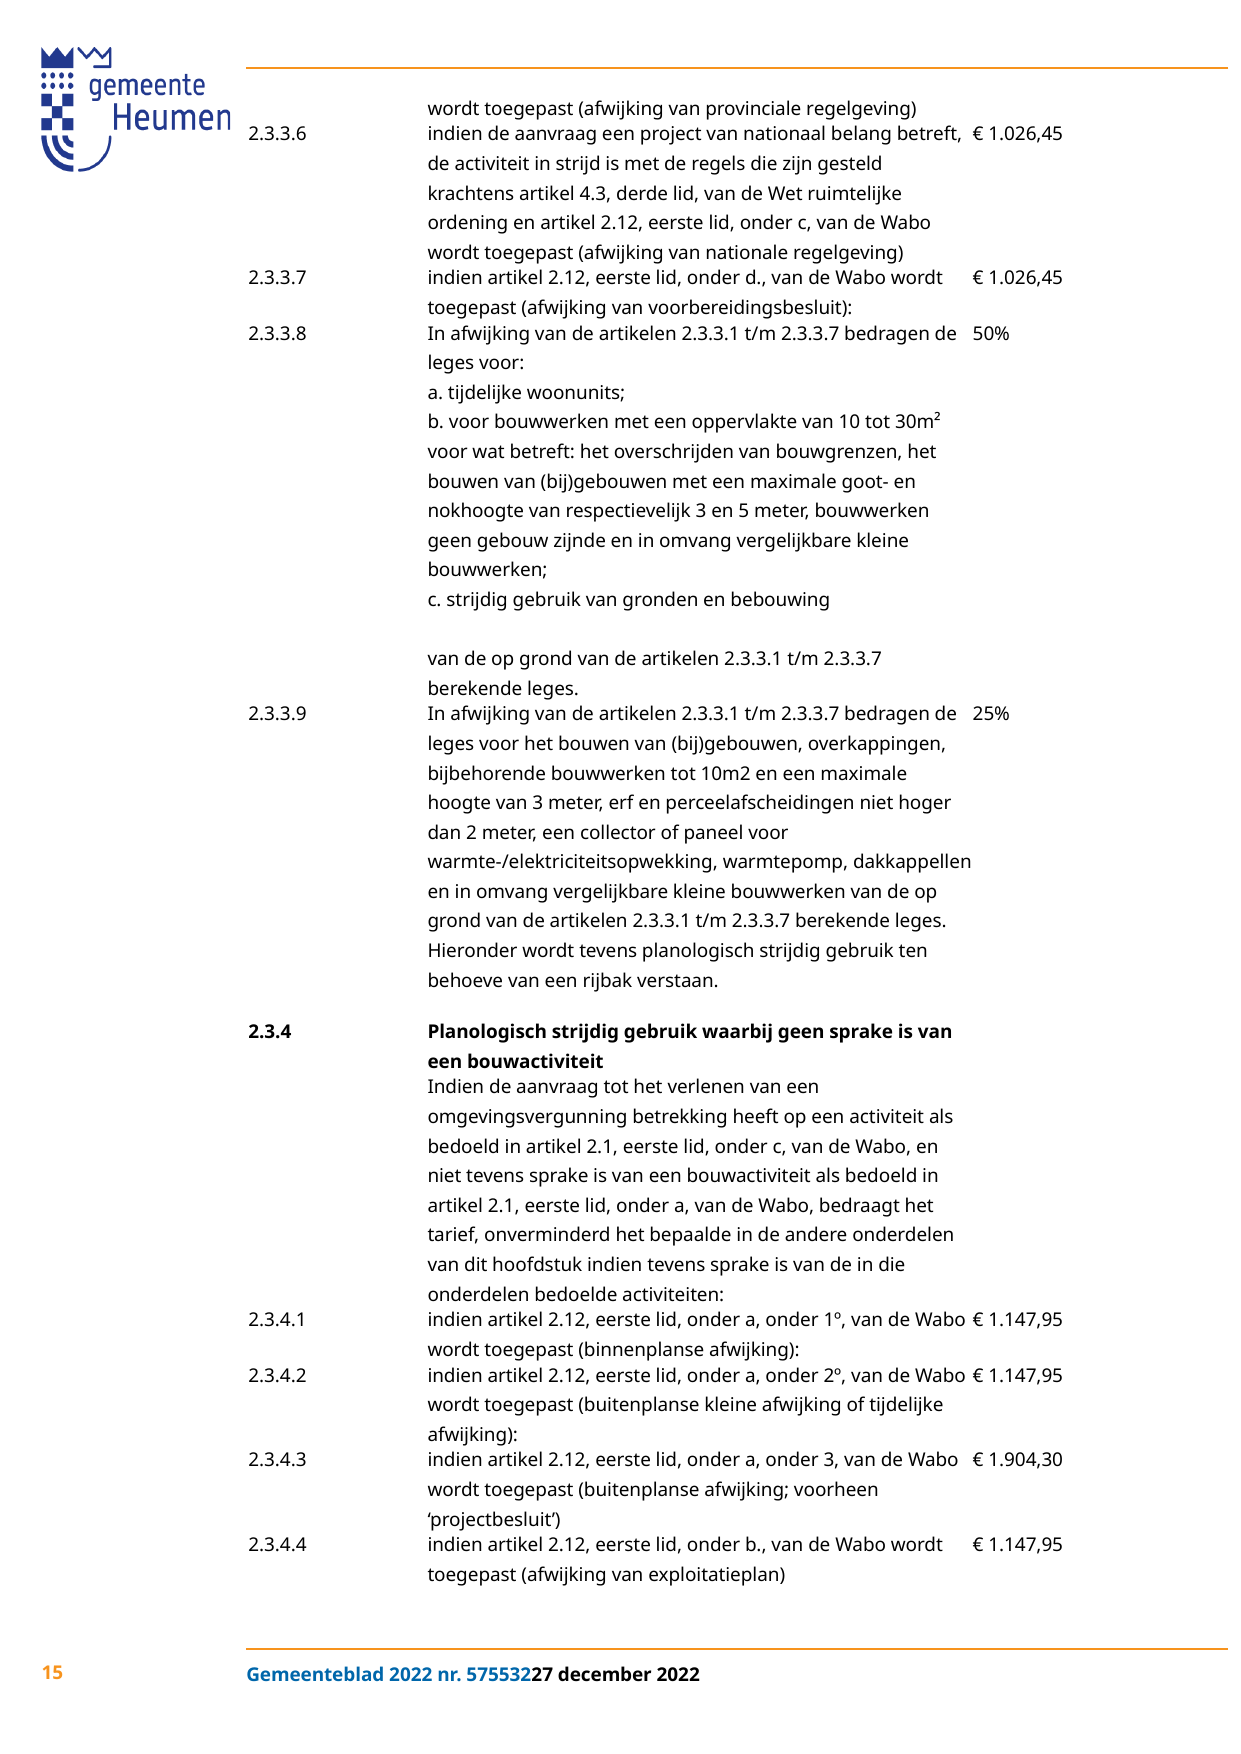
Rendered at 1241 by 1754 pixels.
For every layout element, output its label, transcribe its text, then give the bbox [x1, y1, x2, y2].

table_cell 2.3.4.4 [248, 1532, 427, 1587]
table_cell 2.3.4.3 [248, 1447, 427, 1532]
table_cell indien artikel 2.12, eerste lid, onder a, onder 1º, van de Wabo wordt toegepast (binnenplanse afwijking): [427, 1306, 972, 1362]
table_cell indien de aanvraag een project van nationaal belang betreft, de activiteit in strijd is met de regels die zijn gesteld krachtens artikel 4.3, derde lid, van de Wet ruimtelijke ordening en artikel 2.12, eerste lid, onder c, van de Wabo wordt toegepast (afwijking van nationale regelgeving) [427, 121, 972, 264]
table_cell Indien de aanvraag tot het verlenen van een omgevingsvergunning betrekking heeft op een activiteit als bedoeld in artikel 2.1, eerste lid, onder c, van de Wabo, en niet tevens sprake is van een bouwactiviteit als bedoeld in artikel 2.1, eerste lid, onder a, van de Wabo, bedraagt het tarief, onverminderd het bepaalde in de andere onderdelen van dit hoofdstuk indien tevens sprake is van de in die onderdelen bedoelde activiteiten: [427, 1074, 972, 1306]
table_cell € 1.147,95 [973, 1532, 1152, 1587]
table_cell 2.3.3.7 [248, 265, 427, 320]
table_cell € 1.026,45 [973, 265, 1152, 320]
table_cell [973, 1074, 1152, 1306]
table_cell [248, 1074, 427, 1306]
table_cell 50% [973, 320, 1152, 701]
table_cell In afwijking van de artikelen 2.3.3.1 t/m 2.3.3.7 bedragen de leges voor: a. tijdelijke woonunits; b. voor bouwwerken met een oppervlakte van 10 tot 30m² voor wat betreft: het overschrijden van bouwgrenzen, het bouwen van (bij)gebouwen met een maximale goot- en nokhoogte van respectievelijk 3 en 5 meter, bouwwerken geen gebouw zijnde en in omvang vergelijkbare kleine bouwwerken; c. strijdig gebruik van gronden en bebouwing van de op grond van de artikelen 2.3.3.1 t/m 2.3.3.7 berekende leges. [427, 320, 972, 701]
table_cell € 1.147,95 [973, 1306, 1152, 1362]
table_cell 2.3.3.9 [248, 701, 427, 993]
table_cell Planologisch strijdig gebruik waarbij geen sprake is van een bouwactiviteit [427, 1018, 972, 1074]
table_cell 2.3.3.6 [248, 121, 427, 264]
table_cell indien artikel 2.12, eerste lid, onder a, onder 3, van de Wabo wordt toegepast (buitenplanse afwijking; voorheen ‘projectbesluit’) [427, 1447, 972, 1532]
table_cell [248, 95, 427, 121]
table_cell 2.3.4.2 [248, 1362, 427, 1447]
picture [41, 47, 231, 172]
table_cell [427, 993, 972, 1018]
table_cell [973, 993, 1152, 1018]
table_cell In afwijking van de artikelen 2.3.3.1 t/m 2.3.3.7 bedragen de leges voor het bouwen van (bij)gebouwen, overkappingen, bijbehorende bouwwerken tot 10m2 en een maximale hoogte van 3 meter, erf en perceelafscheidingen niet hoger dan 2 meter, een collector of paneel voor warmte-/elektriciteitsopwekking, warmtepomp, dakkappellen en in omvang vergelijkbare kleine bouwwerken van de op grond van de artikelen 2.3.3.1 t/m 2.3.3.7 berekende leges. Hieronder wordt tevens planologisch strijdig gebruik ten behoeve van een rijbak verstaan. [427, 701, 972, 993]
table_cell 2.3.3.8 [248, 320, 427, 701]
table_cell € 1.904,30 [973, 1447, 1152, 1532]
table_cell 2.3.4 [248, 1018, 427, 1074]
table_cell [973, 1018, 1152, 1074]
table_cell 2.3.4.1 [248, 1306, 427, 1362]
table_cell indien artikel 2.12, eerste lid, onder a, onder 2º, van de Wabo wordt toegepast (buitenplanse kleine afwijking of tijdelijke afwijking): [427, 1362, 972, 1447]
table_cell € 1.147,95 [973, 1362, 1152, 1447]
table_cell wordt toegepast (afwijking van provinciale regelgeving) [427, 95, 972, 121]
table_cell indien artikel 2.12, eerste lid, onder b., van de Wabo wordt toegepast (afwijking van exploitatieplan) [427, 1532, 972, 1587]
table_cell [973, 95, 1152, 121]
table_cell € 1.026,45 [973, 121, 1152, 264]
table_cell [248, 993, 427, 1018]
table_cell 25% [973, 701, 1152, 993]
table_cell indien artikel 2.12, eerste lid, onder d., van de Wabo wordt toegepast (afwijking van voorbereidingsbesluit): [427, 265, 972, 320]
